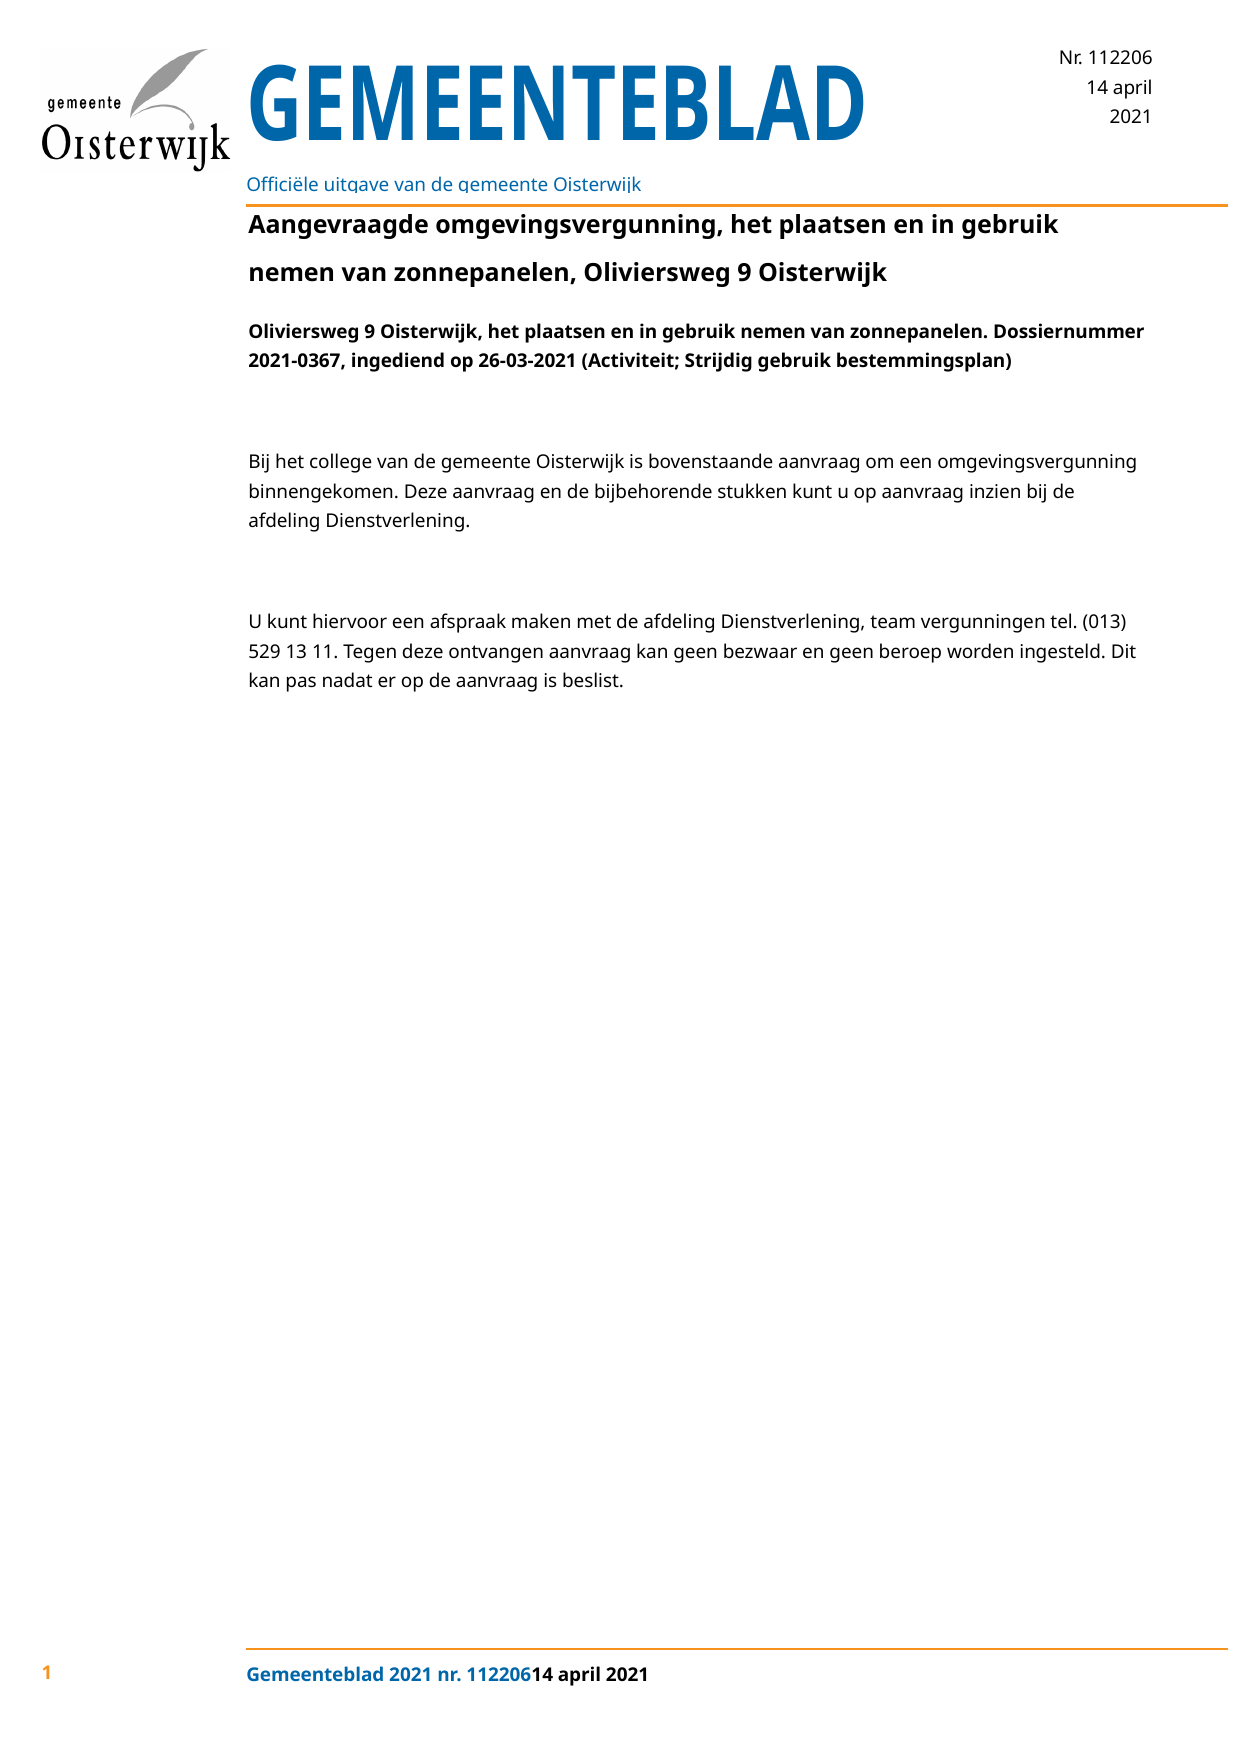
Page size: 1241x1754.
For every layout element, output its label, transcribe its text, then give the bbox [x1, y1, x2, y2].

text Oliviersweg 9 Oisterwijk, het plaatsen en in gebruik nemen van zonnepanelen. Dossiernummer 2021-0367, ingediend op 26-03-2021 (Activiteit; Strijdig gebruik bestemmingsplan) [248, 318, 1152, 373]
text Aangevraagde omgevingsvergunning, het plaatsen en in gebruik nemen van zonnepanelen, Oliviersweg 9 Oisterwijk [248, 207, 1152, 288]
picture [41, 47, 231, 172]
text Bij het college van de gemeente Oisterwijk is bovenstaande aanvraag om een omgevingsvergunning binnengekomen. Deze aanvraag en de bijbehorende stukken kunt u op aanvraag inzien bij de afdeling Dienstverlening. [248, 448, 1152, 533]
text U kunt hiervoor een afspraak maken met de afdeling Dienstverlening, team vergunningen tel. (013) 529 13 11. Tegen deze ontvangen aanvraag kan geen bezwaar en geen beroep worden ingesteld. Dit kan pas nadat er op de aanvraag is beslist. [248, 608, 1152, 693]
